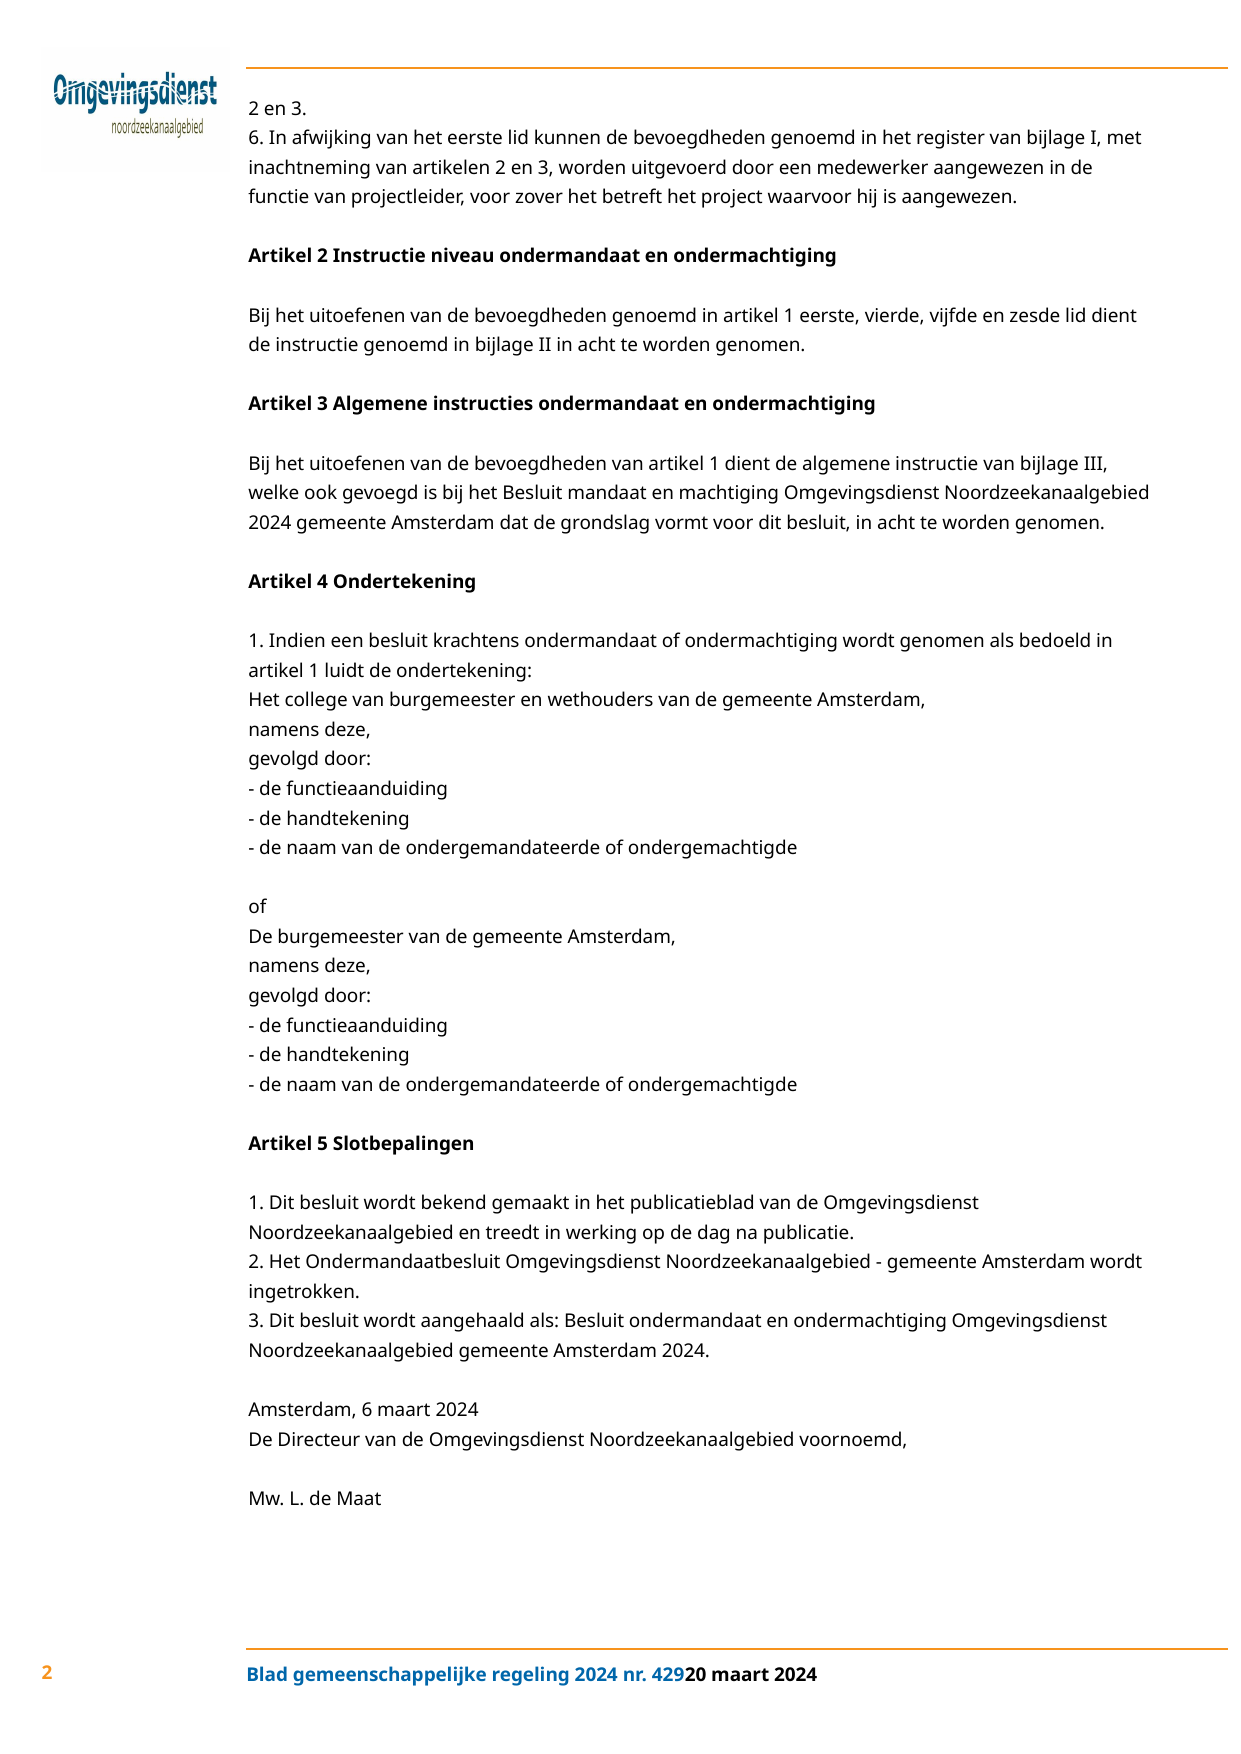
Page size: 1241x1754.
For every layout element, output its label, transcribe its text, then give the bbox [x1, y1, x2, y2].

text of [248, 893, 1152, 919]
text gevolgd door: [248, 982, 1152, 1008]
text Artikel 4 Ondertekening [248, 568, 1152, 594]
text De burgemeester van de gemeente Amsterdam, [248, 923, 1152, 949]
text Amsterdam, 6 maart 2024 [248, 1396, 1152, 1422]
text 3. Dit besluit wordt aangehaald als: Besluit ondermandaat en ondermachtiging Omgevingsdienst Noordzeekanaalgebied gemeente Amsterdam 2024. [248, 1308, 1152, 1363]
text 2. Het Ondermandaatbesluit Omgevingsdienst Noordzeekanaalgebied - gemeente Amsterdam wordt ingetrokken. [248, 1248, 1152, 1304]
text Artikel 2 Instructie niveau ondermandaat en ondermachtiging [248, 243, 1152, 268]
text gevolgd door: [248, 746, 1152, 771]
text - de handtekening [248, 805, 1152, 831]
text Mw. L. de Maat [248, 1485, 1152, 1511]
text - de naam van de ondergemandateerde of ondergemachtigde [248, 834, 1152, 860]
text 2 en 3. [248, 95, 1152, 121]
text namens deze, [248, 716, 1152, 742]
text - de functieaanduiding [248, 775, 1152, 801]
text Bij het uitoefenen van de bevoegdheden van artikel 1 dient de algemene instructie van bijlage III, welke ook gevoegd is bij het Besluit mandaat en machtiging Omgevingsdienst Noordzeekanaalgebied 2024 gemeente Amsterdam dat de grondslag vormt voor dit besluit, in acht te worden genomen. [248, 450, 1152, 535]
text De Directeur van de Omgevingsdienst Noordzeekanaalgebied voornoemd, [248, 1426, 1152, 1452]
text 1. Dit besluit wordt bekend gemaakt in het publicatieblad van de Omgevingsdienst Noordzeekanaalgebied en treedt in werking op de dag na publicatie. [248, 1189, 1152, 1245]
text Het college van burgemeester en wethouders van de gemeente Amsterdam, [248, 686, 1152, 712]
text - de handtekening [248, 1041, 1152, 1067]
text - de naam van de ondergemandateerde of ondergemachtigde [248, 1071, 1152, 1097]
text Artikel 3 Algemene instructies ondermandaat en ondermachtiging [248, 391, 1152, 416]
text 1. Indien een besluit krachtens ondermandaat of ondermachtiging wordt genomen als bedoeld in artikel 1 luidt de ondertekening: [248, 627, 1152, 683]
text Bij het uitoefenen van de bevoegdheden genoemd in artikel 1 eerste, vierde, vijfde en zesde lid dient de instructie genoemd in bijlage II in acht te worden genomen. [248, 302, 1152, 357]
text 6. In afwijking van het eerste lid kunnen de bevoegdheden genoemd in het register van bijlage I, met inachtneming van artikelen 2 en 3, worden uitgevoerd door een medewerker aangewezen in de functie van projectleider, voor zover het betreft het project waarvoor hij is aangewezen. [248, 124, 1152, 209]
text - de functieaanduiding [248, 1012, 1152, 1038]
text Artikel 5 Slotbepalingen [248, 1130, 1152, 1156]
text namens deze, [248, 953, 1152, 978]
picture [41, 47, 231, 172]
